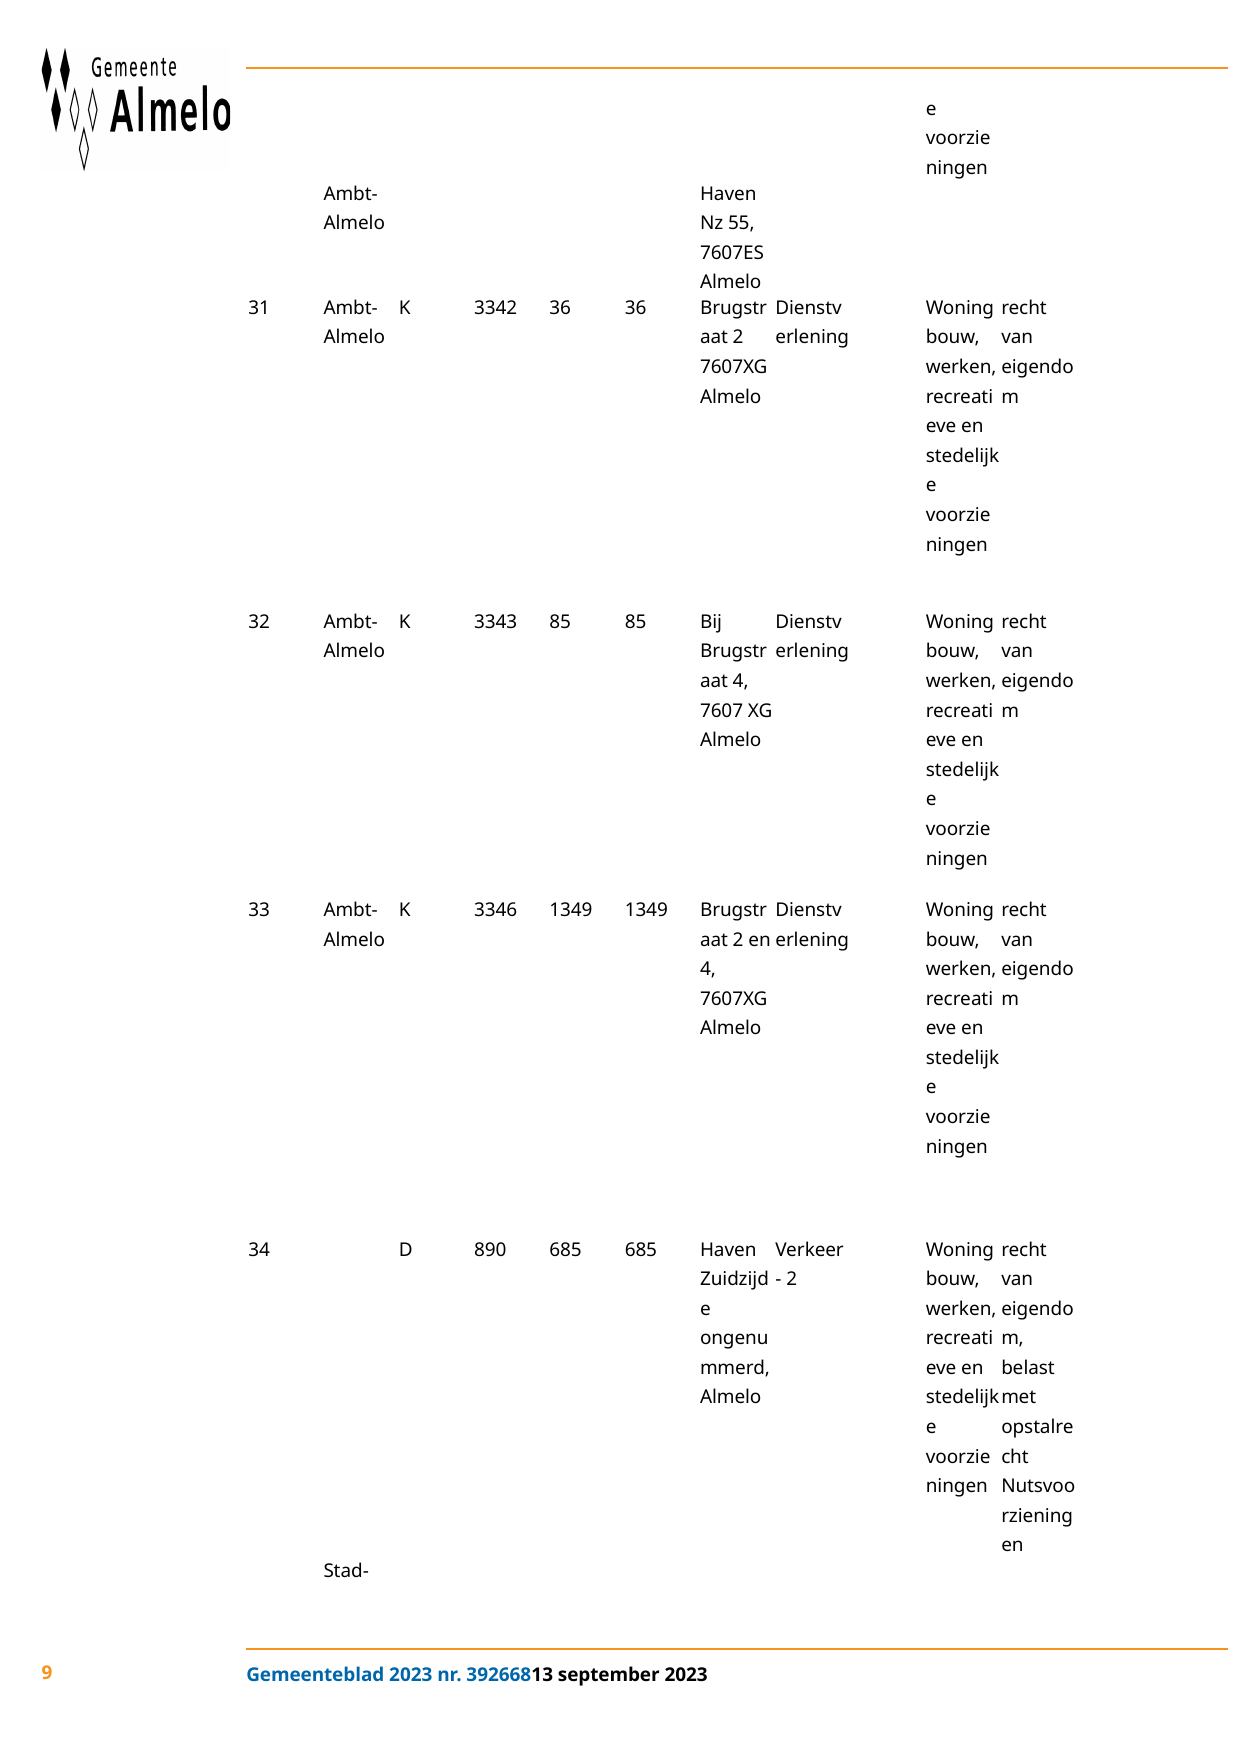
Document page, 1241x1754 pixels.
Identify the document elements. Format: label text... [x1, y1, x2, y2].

table_cell [474, 1159, 549, 1184]
table_cell [850, 294, 926, 557]
table_cell [775, 1557, 850, 1583]
table_cell D [399, 1236, 474, 1557]
table_cell K [399, 608, 474, 870]
table_cell [700, 1210, 775, 1236]
table_cell [323, 1210, 398, 1236]
table_cell [399, 870, 474, 896]
table_cell Dienstverlening [775, 294, 850, 557]
table_cell Woningbouw, werken, recreatieve en stedelijke voorzieningen [926, 608, 1001, 870]
table_cell recht van eigendom [1001, 294, 1076, 557]
table_cell 1349 [549, 896, 624, 1158]
table_cell recht van eigendom [1001, 608, 1076, 870]
table_cell [549, 1210, 624, 1236]
table_cell [926, 557, 1001, 582]
table_cell [549, 95, 624, 180]
table_cell Brugstraat 2 en 4, 7607XG Almelo [700, 896, 775, 1158]
table_cell [850, 870, 926, 896]
table_cell [474, 870, 549, 896]
table_cell [248, 1184, 323, 1210]
table_cell [248, 1210, 323, 1236]
table_cell [775, 1210, 850, 1236]
table_cell [926, 180, 1001, 294]
table_cell [926, 1557, 1001, 1583]
table_cell [1001, 582, 1076, 608]
table_cell [323, 95, 398, 180]
table_cell [775, 1159, 850, 1184]
table_cell [625, 1557, 700, 1583]
table_cell Dienstverlening [775, 896, 850, 1158]
table_cell Woningbouw, werken, recreatieve en stedelijke voorzieningen [926, 896, 1001, 1158]
table_cell 31 [248, 294, 323, 557]
table_cell [700, 1184, 775, 1210]
table_cell Haven Zuidzijde ongenummerd, Almelo [700, 1236, 775, 1557]
table_cell [549, 557, 624, 582]
table_cell 33 [248, 896, 323, 1158]
table_cell [399, 1210, 474, 1236]
table_cell [549, 180, 624, 294]
table_cell [850, 95, 926, 180]
table_cell [399, 1159, 474, 1184]
table_cell [625, 1184, 700, 1210]
table_cell [625, 582, 700, 608]
table_cell [1001, 180, 1076, 294]
table_cell [474, 180, 549, 294]
table_cell [1001, 1184, 1076, 1210]
table_cell Ambt-Almelo [323, 180, 398, 294]
table_cell [474, 1210, 549, 1236]
table_cell [1001, 557, 1076, 582]
table_cell Haven Nz 55, 7607ES Almelo [700, 180, 775, 294]
table_cell [248, 1557, 323, 1583]
table_cell 32 [248, 608, 323, 870]
table_cell [474, 1184, 549, 1210]
table_cell [850, 582, 926, 608]
table_cell Verkeer - 2 [775, 1236, 850, 1557]
table_cell [700, 557, 775, 582]
table_cell [1001, 1557, 1076, 1583]
table_cell [775, 870, 850, 896]
table_cell K [399, 294, 474, 557]
table_cell [775, 95, 850, 180]
table_cell [700, 95, 775, 180]
table_cell [700, 870, 775, 896]
table_cell [926, 1159, 1001, 1184]
table_cell [850, 608, 926, 870]
table_cell 3346 [474, 896, 549, 1158]
table_cell [775, 180, 850, 294]
table_cell K [399, 896, 474, 1158]
table_cell [248, 870, 323, 896]
table_cell [926, 1184, 1001, 1210]
table_cell [775, 557, 850, 582]
table_cell 685 [549, 1236, 624, 1557]
table_cell 3343 [474, 608, 549, 870]
table_cell [549, 1159, 624, 1184]
table_cell 3342 [474, 294, 549, 557]
table_cell [323, 1184, 398, 1210]
table_cell [323, 870, 398, 896]
table_cell [549, 870, 624, 896]
table_cell Stad- [323, 1557, 398, 1583]
table_cell [625, 1159, 700, 1184]
table_cell [926, 1210, 1001, 1236]
table_cell Ambt-Almelo [323, 608, 398, 870]
table_cell [474, 582, 549, 608]
table_cell [850, 1236, 926, 1557]
table_cell [850, 1159, 926, 1184]
table_cell [1001, 870, 1076, 896]
table_cell [248, 582, 323, 608]
table_cell [399, 95, 474, 180]
table_cell [474, 95, 549, 180]
table_cell [1001, 1159, 1076, 1184]
table_cell [1001, 1210, 1076, 1236]
table_cell e voorzieningen [926, 95, 1001, 180]
table_cell [850, 180, 926, 294]
table_cell [549, 1184, 624, 1210]
table_cell [474, 1557, 549, 1583]
table_cell [700, 1557, 775, 1583]
table_cell [323, 557, 398, 582]
table_cell 685 [625, 1236, 700, 1557]
table_cell [399, 1184, 474, 1210]
table_cell [850, 1557, 926, 1583]
table_cell [700, 1159, 775, 1184]
table_cell [248, 180, 323, 294]
table_cell [700, 582, 775, 608]
table_cell Ambt-Almelo [323, 896, 398, 1158]
picture [41, 47, 231, 172]
table_cell [625, 870, 700, 896]
table_cell recht van eigendom [1001, 896, 1076, 1158]
table_cell Woningbouw, werken, recreatieve en stedelijke voorzieningen [926, 294, 1001, 557]
table_cell [474, 557, 549, 582]
table_cell [399, 557, 474, 582]
table_cell 85 [549, 608, 624, 870]
table_cell 1349 [625, 896, 700, 1158]
table_cell 85 [625, 608, 700, 870]
table_cell [926, 870, 1001, 896]
table_cell 34 [248, 1236, 323, 1557]
table_cell [775, 1184, 850, 1210]
table_cell [926, 582, 1001, 608]
table_cell [850, 896, 926, 1158]
table_cell 36 [549, 294, 624, 557]
table_cell [625, 180, 700, 294]
table_cell Dienstverlening [775, 608, 850, 870]
table_cell [625, 95, 700, 180]
table_cell [850, 1184, 926, 1210]
table_cell [549, 1557, 624, 1583]
table_cell [549, 582, 624, 608]
table_cell [399, 1557, 474, 1583]
table_cell recht van eigendom, belast met opstalrecht Nutsvoorzieningen [1001, 1236, 1076, 1557]
table_cell Brugstraat 2 7607XG Almelo [700, 294, 775, 557]
table_cell [323, 1159, 398, 1184]
table_cell [850, 557, 926, 582]
table_cell [323, 582, 398, 608]
table_cell [625, 557, 700, 582]
table_cell [775, 582, 850, 608]
table_cell Bij Brugstraat 4, 7607 XG Almelo [700, 608, 775, 870]
table_cell 36 [625, 294, 700, 557]
table_cell [248, 557, 323, 582]
table_cell [625, 1210, 700, 1236]
table_cell [399, 180, 474, 294]
table_cell [1001, 95, 1076, 180]
table_cell [248, 95, 323, 180]
table_cell [323, 1236, 398, 1557]
table_cell [399, 582, 474, 608]
table_cell [248, 1159, 323, 1184]
table_cell 890 [474, 1236, 549, 1557]
table_cell [850, 1210, 926, 1236]
table_cell Ambt-Almelo [323, 294, 398, 557]
table_cell Woningbouw, werken, recreatieve en stedelijke voorzieningen [926, 1236, 1001, 1557]
